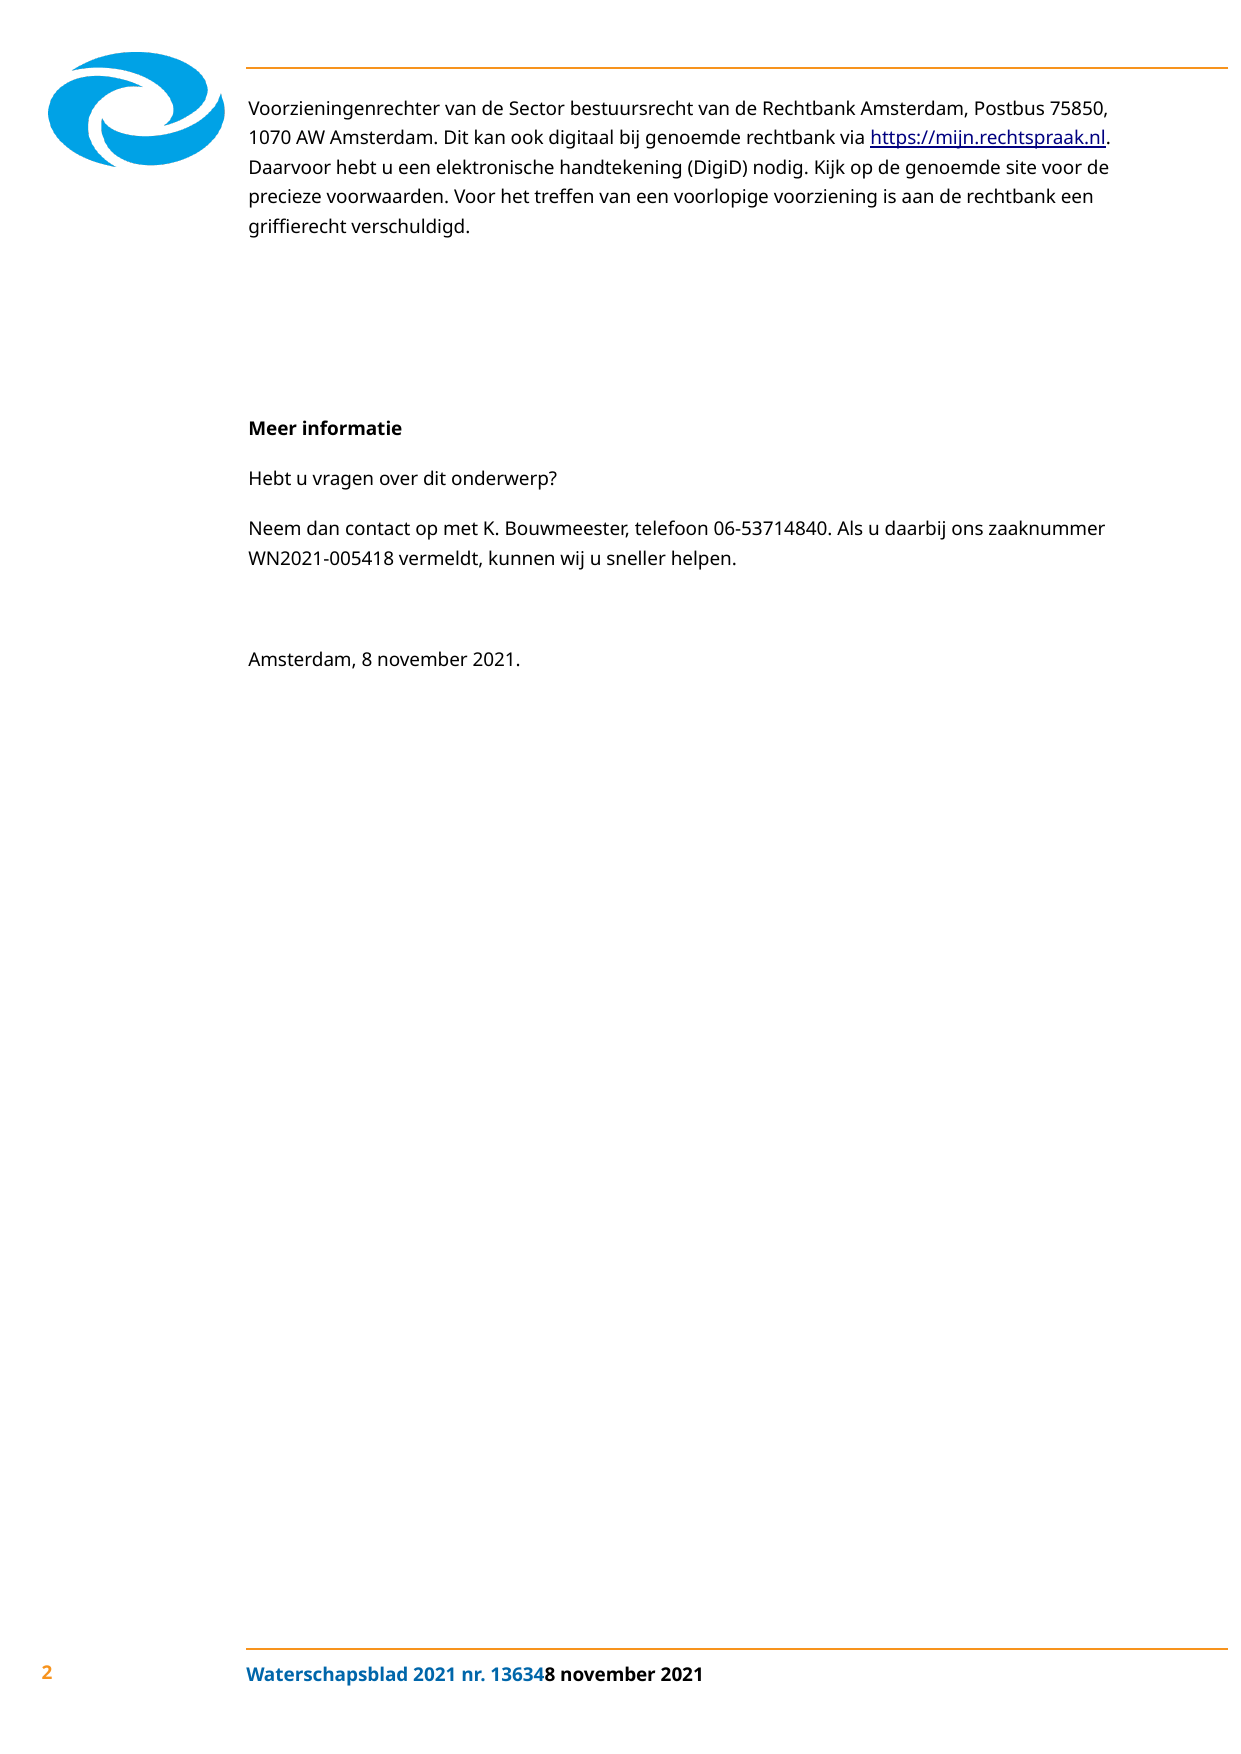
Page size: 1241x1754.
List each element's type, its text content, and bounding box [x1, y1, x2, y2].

text Amsterdam, 8 november 2021. [248, 646, 1152, 672]
text Neem dan contact op met K. Bouwmeester, telefoon 06-53714840. Als u daarbij ons zaaknummer WN2021-005418 vermeldt, kunnen wij u sneller helpen. [248, 516, 1152, 571]
picture [41, 47, 231, 172]
text Voorzieningenrechter van de Sector bestuursrecht van de Rechtbank Amsterdam, Postbus 75850, 1070 AW Amsterdam. Dit kan ook digitaal bij genoemde rechtbank via https://mijn.rechtspraak.nl. Daarvoor hebt u een elektronische handtekening (DigiD) nodig. Kijk op de genoemde site voor de precieze voorwaarden. Voor het treffen van een voorlopige voorziening is aan de rechtbank een griffierecht verschuldigd. [248, 95, 1152, 239]
text Meer informatie [248, 415, 1152, 441]
text Hebt u vragen over dit onderwerp? [248, 465, 1152, 491]
